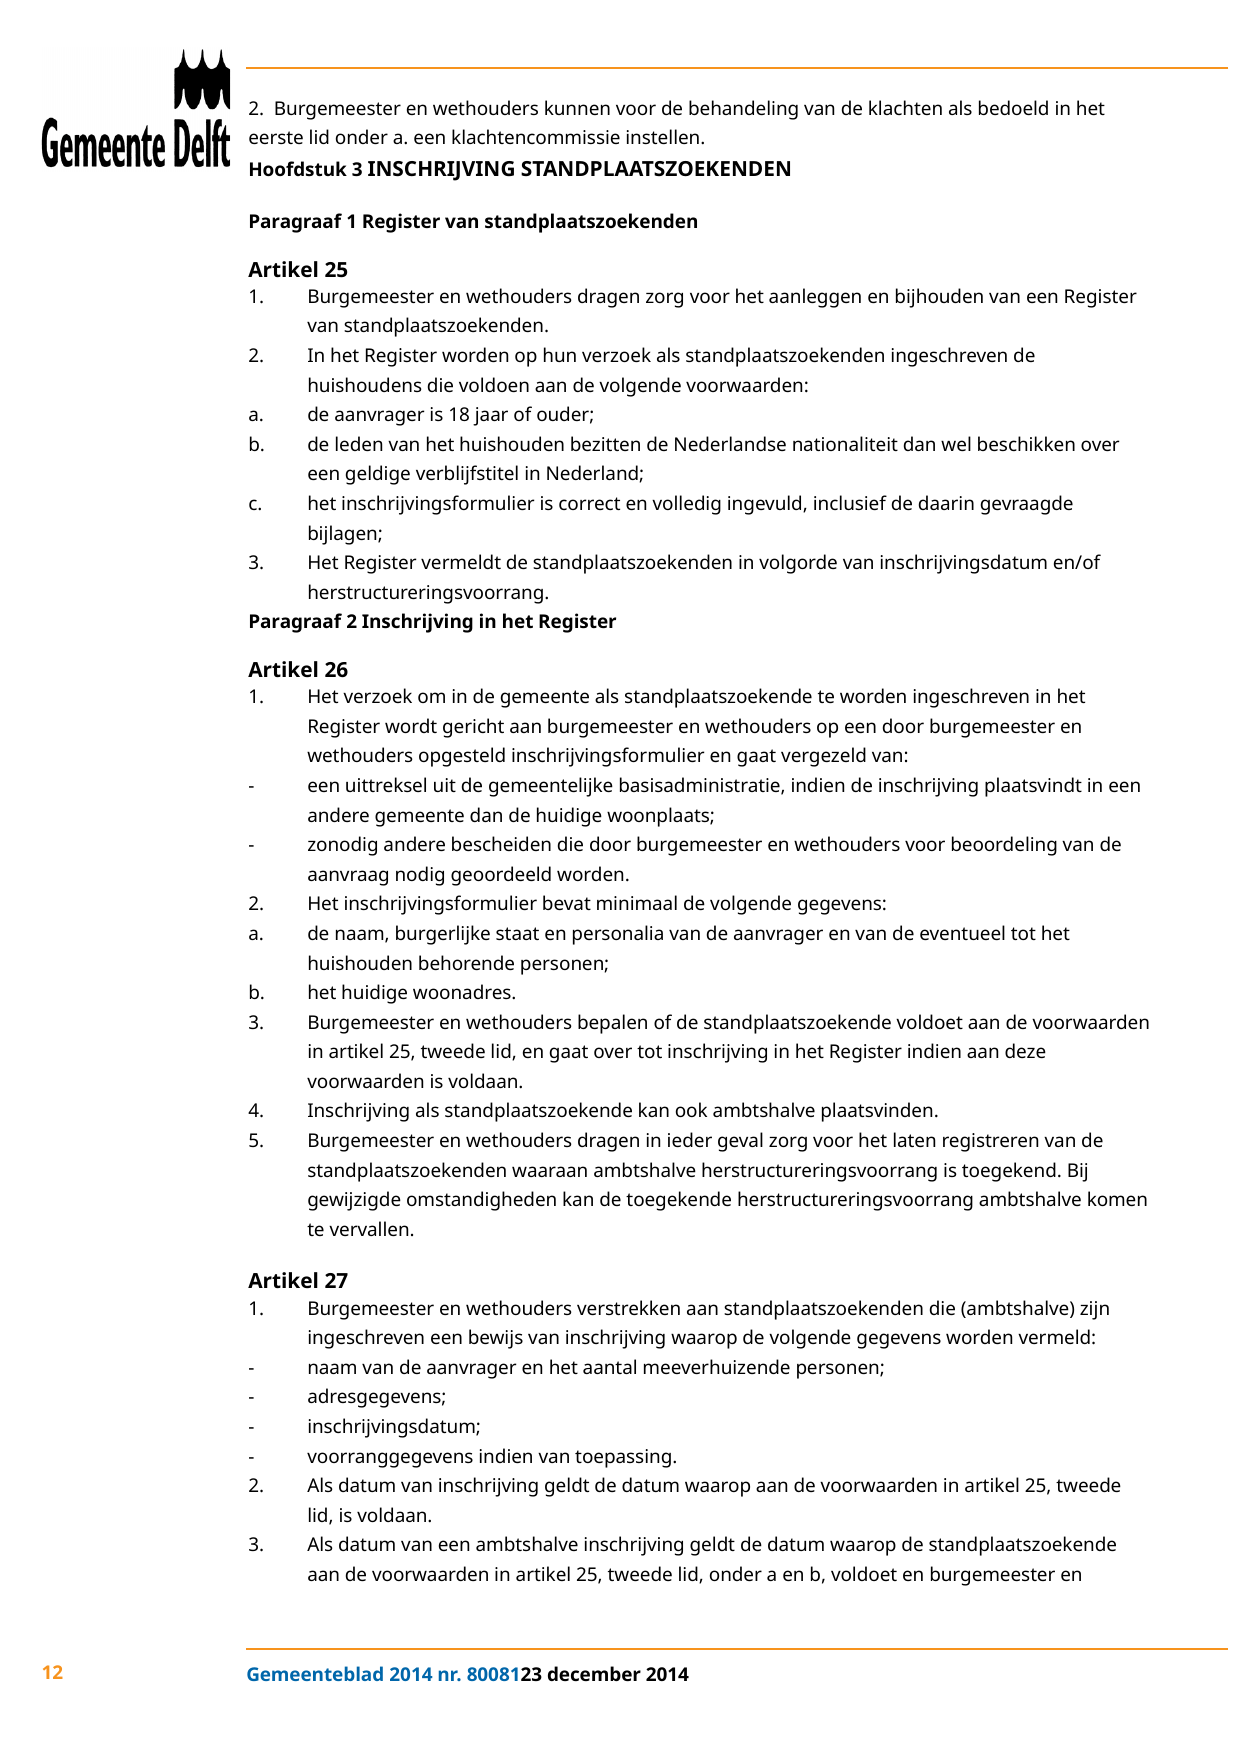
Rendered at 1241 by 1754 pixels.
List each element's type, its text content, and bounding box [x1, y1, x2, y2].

list Als datum van inschrijving geldt de datum waarop aan de voorwaarden in artikel 25, tweede lid, is voldaan. [248, 1472, 1152, 1528]
list zonodig andere bescheiden die door burgemeester en wethouders voor beoordeling van de aanvraag nodig geoordeeld worden. [248, 831, 1152, 887]
picture [41, 47, 231, 172]
list Het Register vermeldt de standplaatszoekenden in volgorde van inschrijvingsdatum en/of herstructureringsvoorrang. [248, 549, 1152, 605]
list inschrijvingsdatum; [248, 1413, 1152, 1439]
list het huidige woonadres. [248, 979, 1152, 1005]
list voorranggegevens indien van toepassing. [248, 1443, 1152, 1468]
list de naam, burgerlijke staat en personalia van de aanvrager en van de eventueel tot het huishouden behorende personen; [248, 920, 1152, 976]
list Burgemeester en wethouders bepalen of de standplaatszoekende voldoet aan de voorwaarden in artikel 25, tweede lid, en gaat over tot inschrijving in het Register indien aan deze voorwaarden is voldaan. [248, 1009, 1152, 1094]
list de leden van het huishouden bezitten de Nederlandse nationaliteit dan wel beschikken over een geldige verblijfstitel in Nederland; [248, 431, 1152, 486]
list Burgemeester en wethouders verstrekken aan standplaatszoekenden die (ambtshalve) zijn ingeschreven een bewijs van inschrijving waarop de volgende gegevens worden vermeld: [248, 1295, 1152, 1350]
text Artikel 26 [248, 655, 1152, 683]
text Artikel 25 [248, 255, 1152, 283]
list Burgemeester en wethouders dragen in ieder geval zorg voor het laten registreren van de standplaatszoekenden waaraan ambtshalve herstructureringsvoorrang is toegekend. Bij gewijzigde omstandigheden kan de toegekende herstructureringsvoorrang ambtshalve komen te vervallen. [248, 1127, 1152, 1242]
list een uittreksel uit de gemeentelijke basisadministratie, indien de inschrijving plaatsvindt in een andere gemeente dan de huidige woonplaats; [248, 772, 1152, 828]
list Burgemeester en wethouders dragen zorg voor het aanleggen en bijhouden van een Register van standplaatszoekenden. [248, 283, 1152, 338]
text Paragraaf 2 Inschrijving in het Register [248, 608, 1152, 634]
text 2. Burgemeester en wethouders kunnen voor de behandeling van de klachten als bedoeld in het eerste lid onder a. een klachtencommissie instellen. [248, 95, 1152, 150]
list Het inschrijvingsformulier bevat minimaal de volgende gegevens: [248, 891, 1152, 916]
list naam van de aanvrager en het aantal meeverhuizende personen; [248, 1354, 1152, 1380]
text Paragraaf 1 Register van standplaatszoekenden [248, 208, 1152, 234]
text Artikel 27 [248, 1266, 1152, 1295]
list Het verzoek om in de gemeente als standplaatszoekende te worden ingeschreven in het Register wordt gericht aan burgemeester en wethouders op een door burgemeester en wethouders opgesteld inschrijvingsformulier en gaat vergezeld van: [248, 683, 1152, 768]
list het inschrijvingsformulier is correct en volledig ingevuld, inclusief de daarin gevraagde bijlagen; [248, 490, 1152, 546]
list de aanvrager is 18 jaar of ouder; [248, 401, 1152, 427]
text Hoofdstuk 3 INSCHRIJVING STANDPLAATSZOEKENDEN [248, 154, 1152, 182]
list adresgegevens; [248, 1384, 1152, 1409]
list Inschrijving als standplaatszoekende kan ook ambtshalve plaatsvinden. [248, 1098, 1152, 1123]
list In het Register worden op hun verzoek als standplaatszoekenden ingeschreven de huishoudens die voldoen aan de volgende voorwaarden: [248, 342, 1152, 398]
list Als datum van een ambtshalve inschrijving geldt de datum waarop de standplaatszoekende aan de voorwaarden in artikel 25, tweede lid, onder a en b, voldoet en burgemeester en [248, 1532, 1152, 1587]
